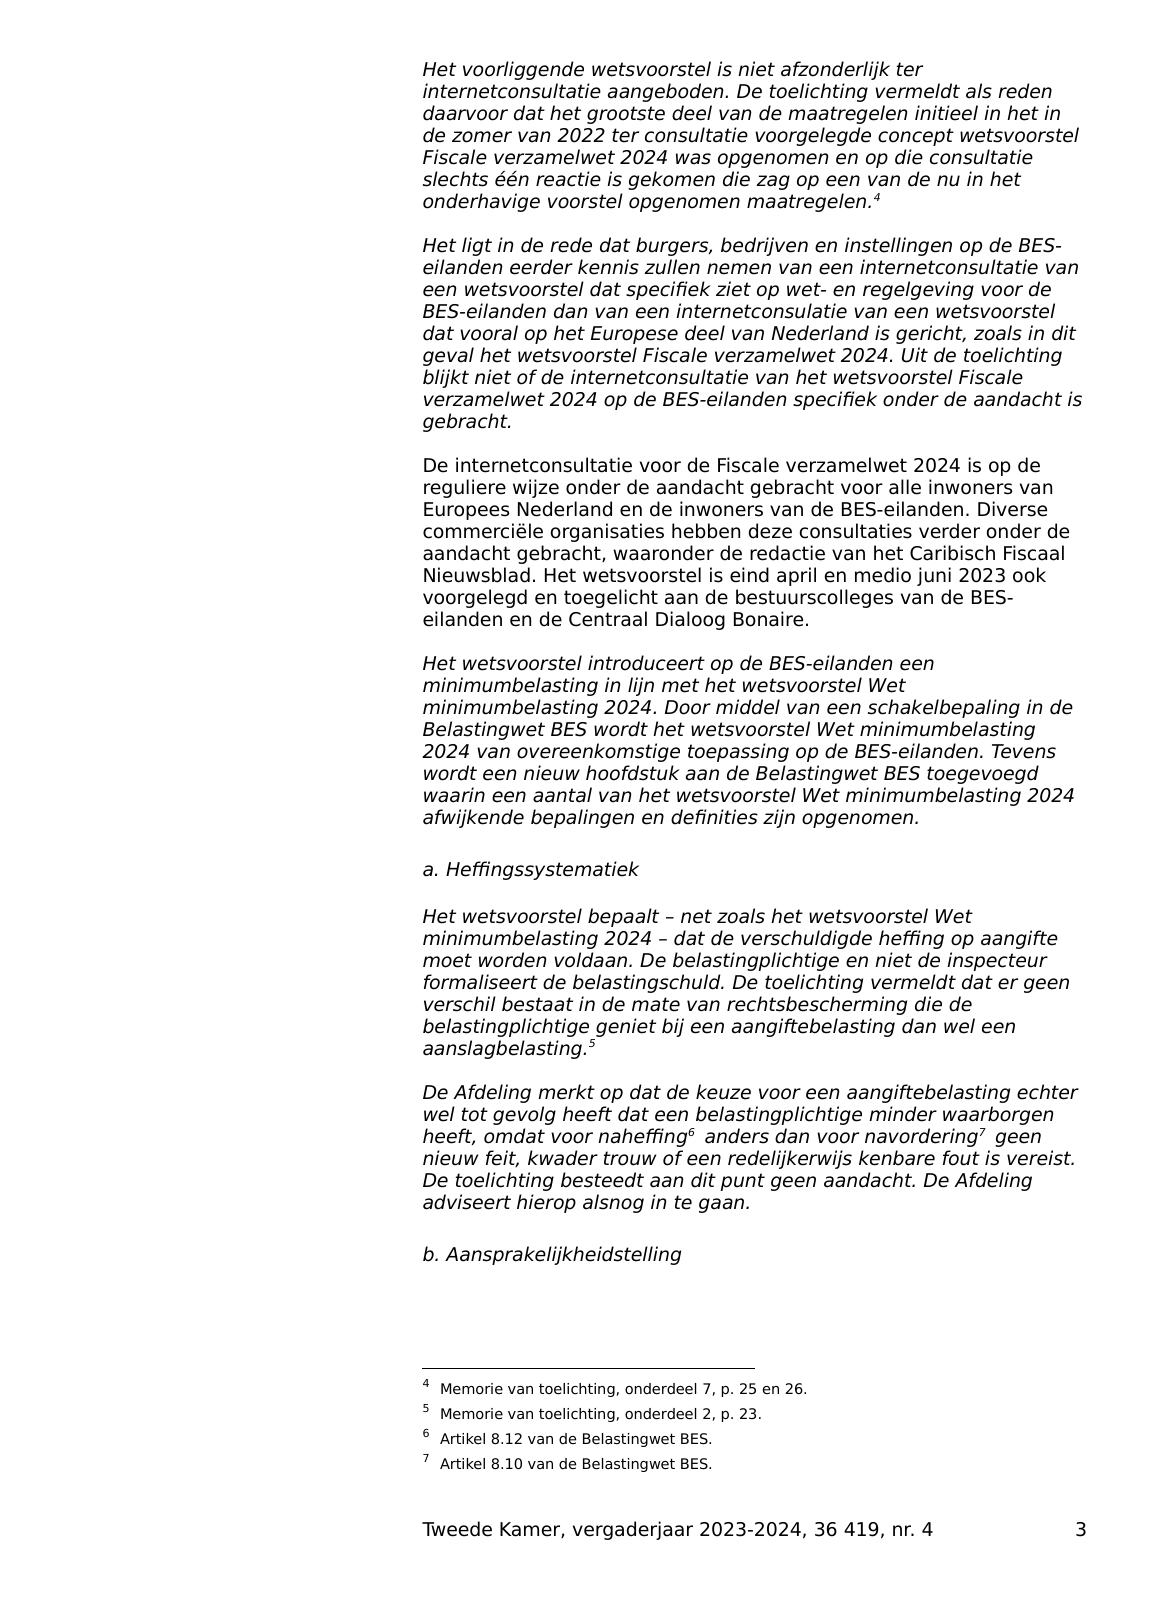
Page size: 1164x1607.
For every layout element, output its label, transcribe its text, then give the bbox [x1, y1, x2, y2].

text Het ligt in de rede dat burgers, bedrijven en instellingen op de BES-eilanden eerder kennis zullen nemen van een internetconsultatie van een wetsvoorstel dat specifiek ziet op wet- en regelgeving voor de BES-eilanden dan van een internetconsulatie van een wetsvoorstel dat vooral op het Europese deel van Nederland is gericht, zoals in dit geval het wetsvoorstel Fiscale verzamelwet 2024. Uit de toelichting blijkt niet of de internetconsultatie van het wetsvoorstel Fiscale verzamelwet 2024 op de BES-eilanden specifiek onder de aandacht is gebracht. [422, 235, 1087, 433]
text Artikel 8.12 van de Belastingwet BES. [422, 1427, 1087, 1449]
text Memorie van toelichting, onderdeel 2, p. 23. [422, 1402, 1087, 1424]
text Het voorliggende wetsvoorstel is niet afzonderlijk ter internetconsultatie aangeboden. De toelichting vermeldt als reden daarvoor dat het grootste deel van de maatregelen initieel in het in de zomer van 2022 ter consultatie voorgelegde concept wetsvoorstel Fiscale verzamelwet 2024 was opgenomen en op die consultatie slechts één reactie is gekomen die zag op een van de nu in het onderhavige voorstel opgenomen maatregelen. [422, 59, 1087, 213]
text Het wetsvoorstel bepaalt – net zoals het wetsvoorstel Wet minimumbelasting 2024 – dat de verschuldigde heffing op aangifte moet worden voldaan. De belastingplichtige en niet de inspecteur formaliseert de belastingschuld. De toelichting vermeldt dat er geen verschil bestaat in de mate van rechtsbescherming die de belastingplichtige geniet bij een aangiftebelasting dan wel een aanslagbelasting. [422, 906, 1087, 1060]
text De internetconsultatie voor de Fiscale verzamelwet 2024 is op de reguliere wijze onder de aandacht gebracht voor alle inwoners van Europees Nederland en de inwoners van de BES-eilanden. Diverse commerciële organisaties hebben deze consultaties verder onder de aandacht gebracht, waaronder de redactie van het Caribisch Fiscaal Nieuwsblad. Het wetsvoorstel is eind april en medio juni 2023 ook voorgelegd en toegelicht aan de bestuurscolleges van de BES-eilanden en de Centraal Dialoog Bonaire. [422, 455, 1087, 631]
subtitle b. Aansprakelijkheidstelling [422, 1244, 1087, 1266]
subtitle a. Heffingssystematiek [422, 859, 1087, 881]
text Artikel 8.10 van de Belastingwet BES. [422, 1452, 1087, 1474]
text De Afdeling merkt op dat de keuze voor een aangiftebelasting echter wel tot gevolg heeft dat een belastingplichtige minder waarborgen heeft, omdat voor naheffing anders dan voor navordering geen nieuw feit, kwader trouw of een redelijkerwijs kenbare fout is vereist. De toelichting besteedt aan dit punt geen aandacht. De Afdeling adviseert hierop alsnog in te gaan. [422, 1082, 1087, 1214]
text Het wetsvoorstel introduceert op de BES-eilanden een minimumbelasting in lijn met het wetsvoorstel Wet minimumbelasting 2024. Door middel van een schakelbepaling in de Belastingwet BES wordt het wetsvoorstel Wet minimumbelasting 2024 van overeenkomstige toepassing op de BES-eilanden. Tevens wordt een nieuw hoofdstuk aan de Belastingwet BES toegevoegd waarin een aantal van het wetsvoorstel Wet minimumbelasting 2024 afwijkende bepalingen en definities zijn opgenomen. [422, 653, 1087, 829]
text Memorie van toelichting, onderdeel 7, p. 25 en 26. [422, 1377, 1087, 1399]
